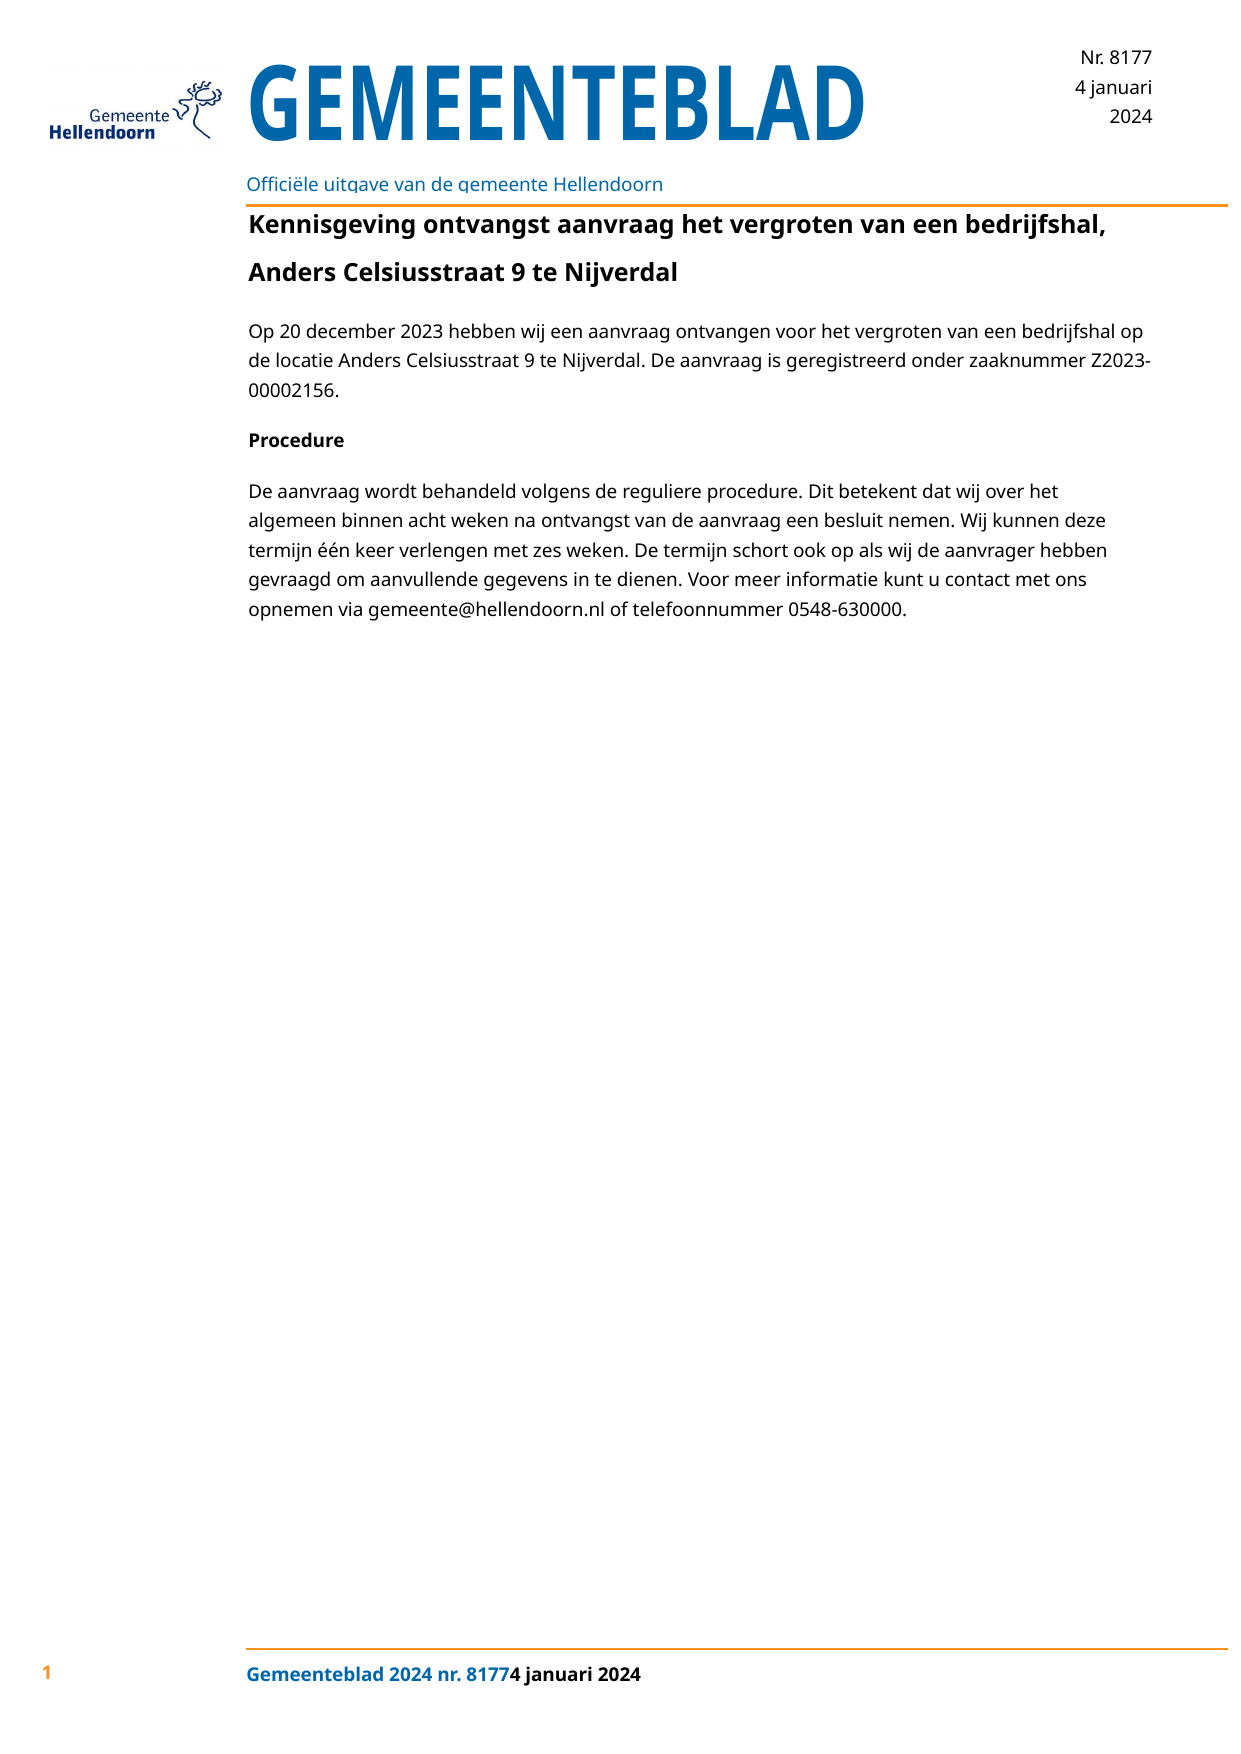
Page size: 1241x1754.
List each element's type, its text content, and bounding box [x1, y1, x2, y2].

text Procedure [248, 427, 1152, 453]
picture [41, 47, 231, 172]
text Kennisgeving ontvangst aanvraag het vergroten van een bedrijfshal, Anders Celsiusstraat 9 te Nijverdal [248, 207, 1152, 288]
text De aanvraag wordt behandeld volgens de reguliere procedure. Dit betekent dat wij over het algemeen binnen acht weken na ontvangst van de aanvraag een besluit nemen. Wij kunnen deze termijn één keer verlengen met zes weken. De termijn schort ook op als wij de aanvrager hebben gevraagd om aanvullende gegevens in te dienen. Voor meer informatie kunt u contact met ons opnemen via gemeente@hellendoorn.nl of telefoonnummer 0548-630000. [248, 478, 1152, 622]
text Op 20 december 2023 hebben wij een aanvraag ontvangen voor het vergroten van een bedrijfshal op de locatie Anders Celsiusstraat 9 te Nijverdal. De aanvraag is geregistreerd onder zaaknummer Z2023-00002156. [248, 318, 1152, 403]
